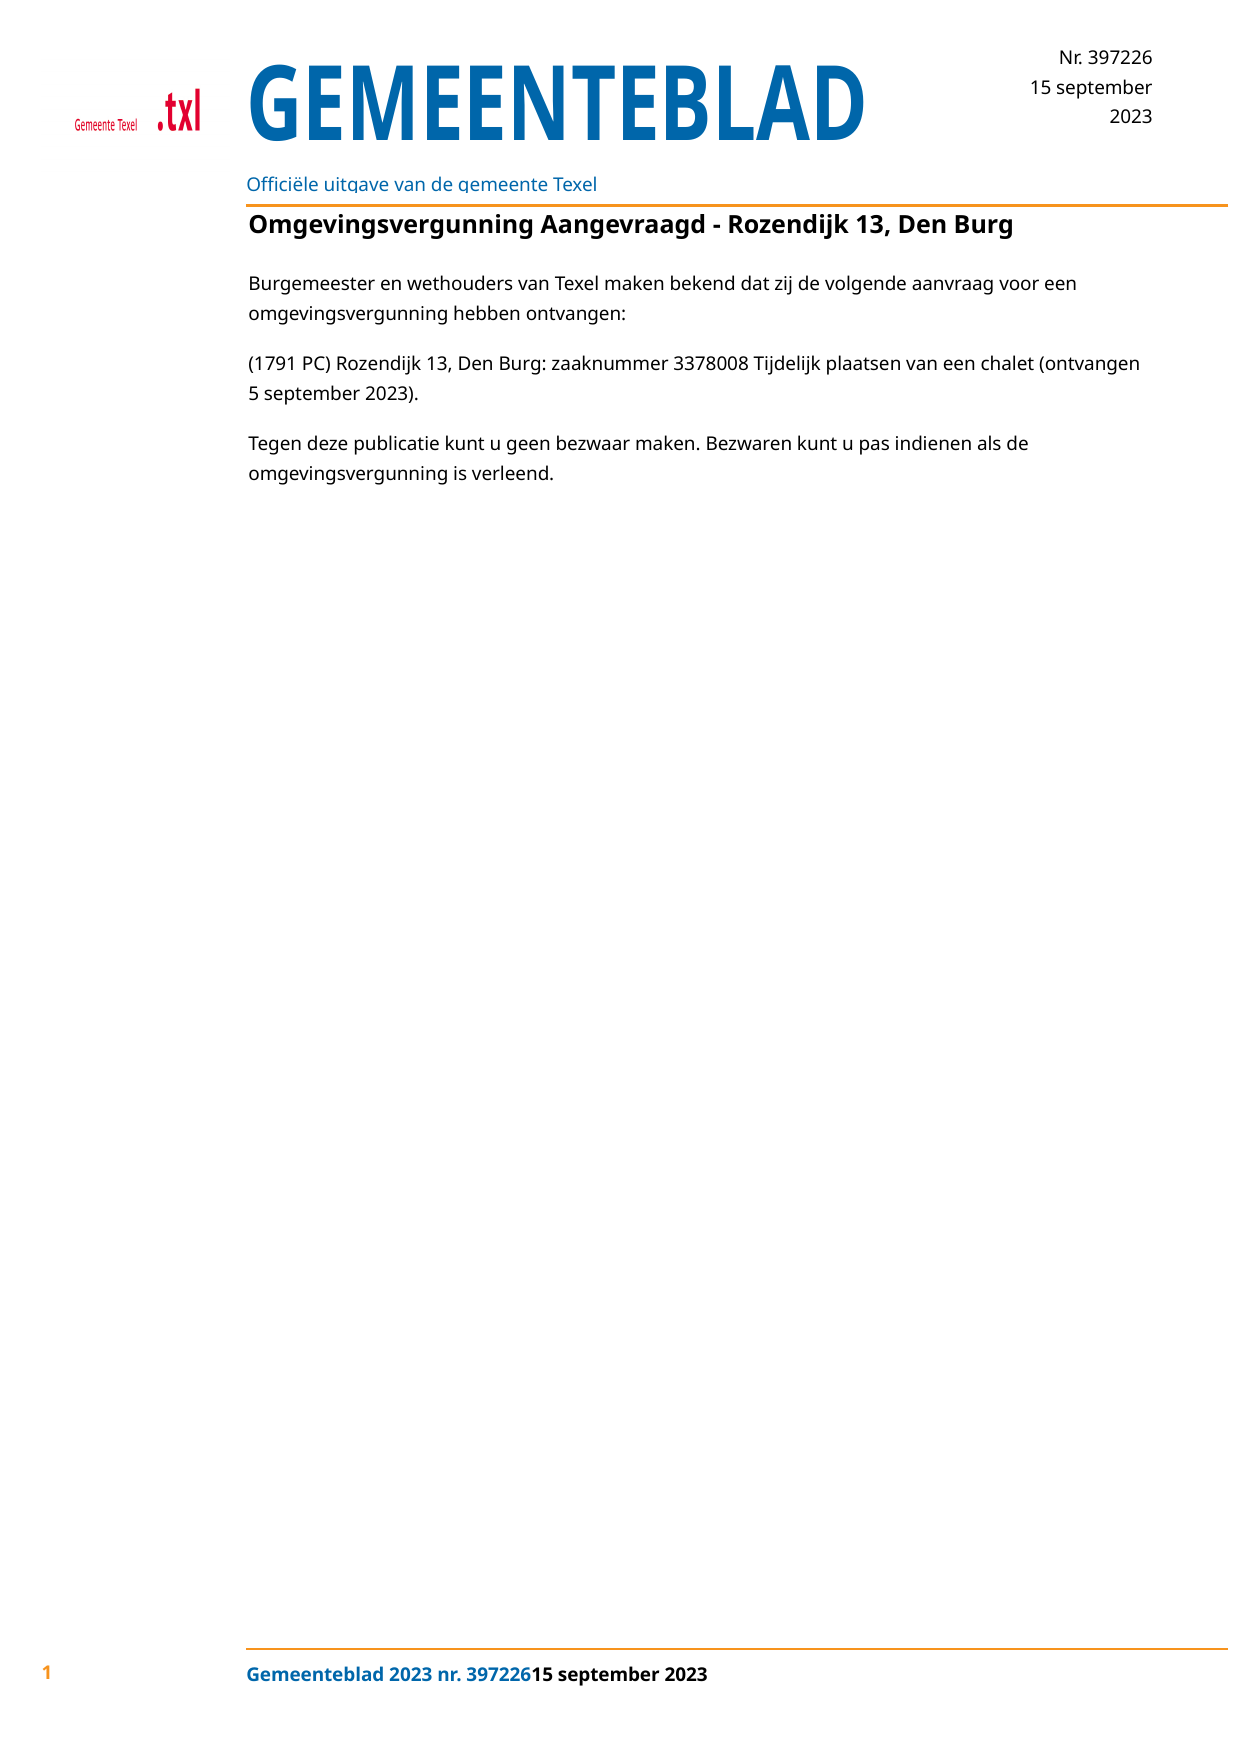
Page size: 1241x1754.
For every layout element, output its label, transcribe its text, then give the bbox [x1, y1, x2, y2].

text (1791 PC) Rozendijk 13, Den Burg: zaaknummer 3378008 Tijdelijk plaatsen van een chalet (ontvangen 5 september 2023). [248, 350, 1152, 406]
text Tegen deze publicatie kunt u geen bezwaar maken. Bezwaren kunt u pas indienen als de omgevingsvergunning is verleend. [248, 430, 1152, 486]
picture [41, 47, 231, 172]
text Burgemeester en wethouders van Texel maken bekend dat zij de volgende aanvraag voor een omgevingsvergunning hebben ontvangen: [248, 270, 1152, 326]
text Omgevingsvergunning Aangevraagd - Rozendijk 13, Den Burg [248, 207, 1152, 241]
